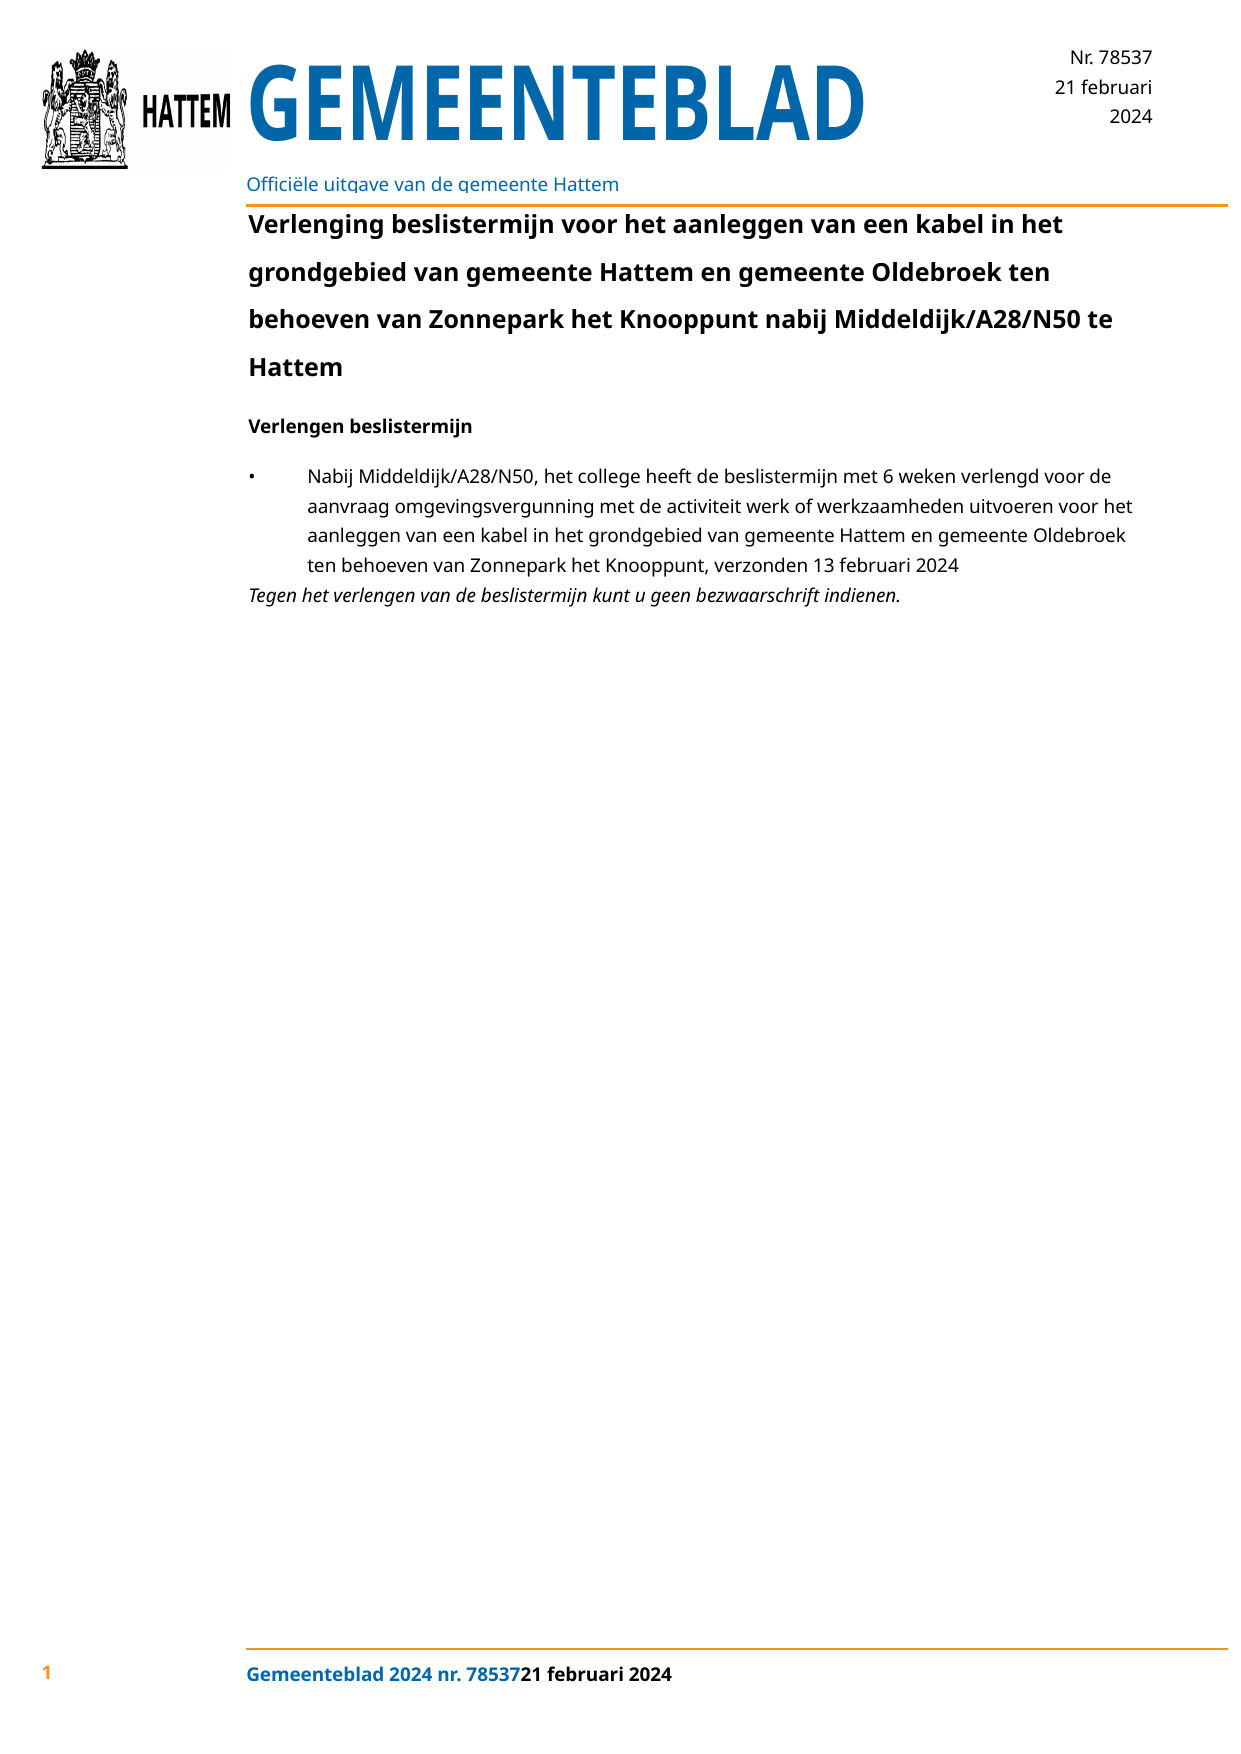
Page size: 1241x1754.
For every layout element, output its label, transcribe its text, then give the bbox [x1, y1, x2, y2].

list Nabij Middeldijk/A28/N50, het college heeft de beslistermijn met 6 weken verlengd voor de aanvraag omgevingsvergunning met de activiteit werk of werkzaamheden uitvoeren voor het aanleggen van een kabel in het grondgebied van gemeente Hattem en gemeente Oldebroek ten behoeven van Zonnepark het Knooppunt, verzonden 13 februari 2024 [248, 463, 1152, 578]
text Verlenging beslistermijn voor het aanleggen van een kabel in het grondgebied van gemeente Hattem en gemeente Oldebroek ten behoeven van Zonnepark het Knooppunt nabij Middeldijk/A28/N50 te Hattem [248, 207, 1152, 384]
text Tegen het verlengen van de beslistermijn kunt u geen bezwaarschrift indienen. [248, 582, 1152, 608]
text Verlengen beslistermijn [248, 413, 1152, 439]
picture [41, 47, 231, 172]
